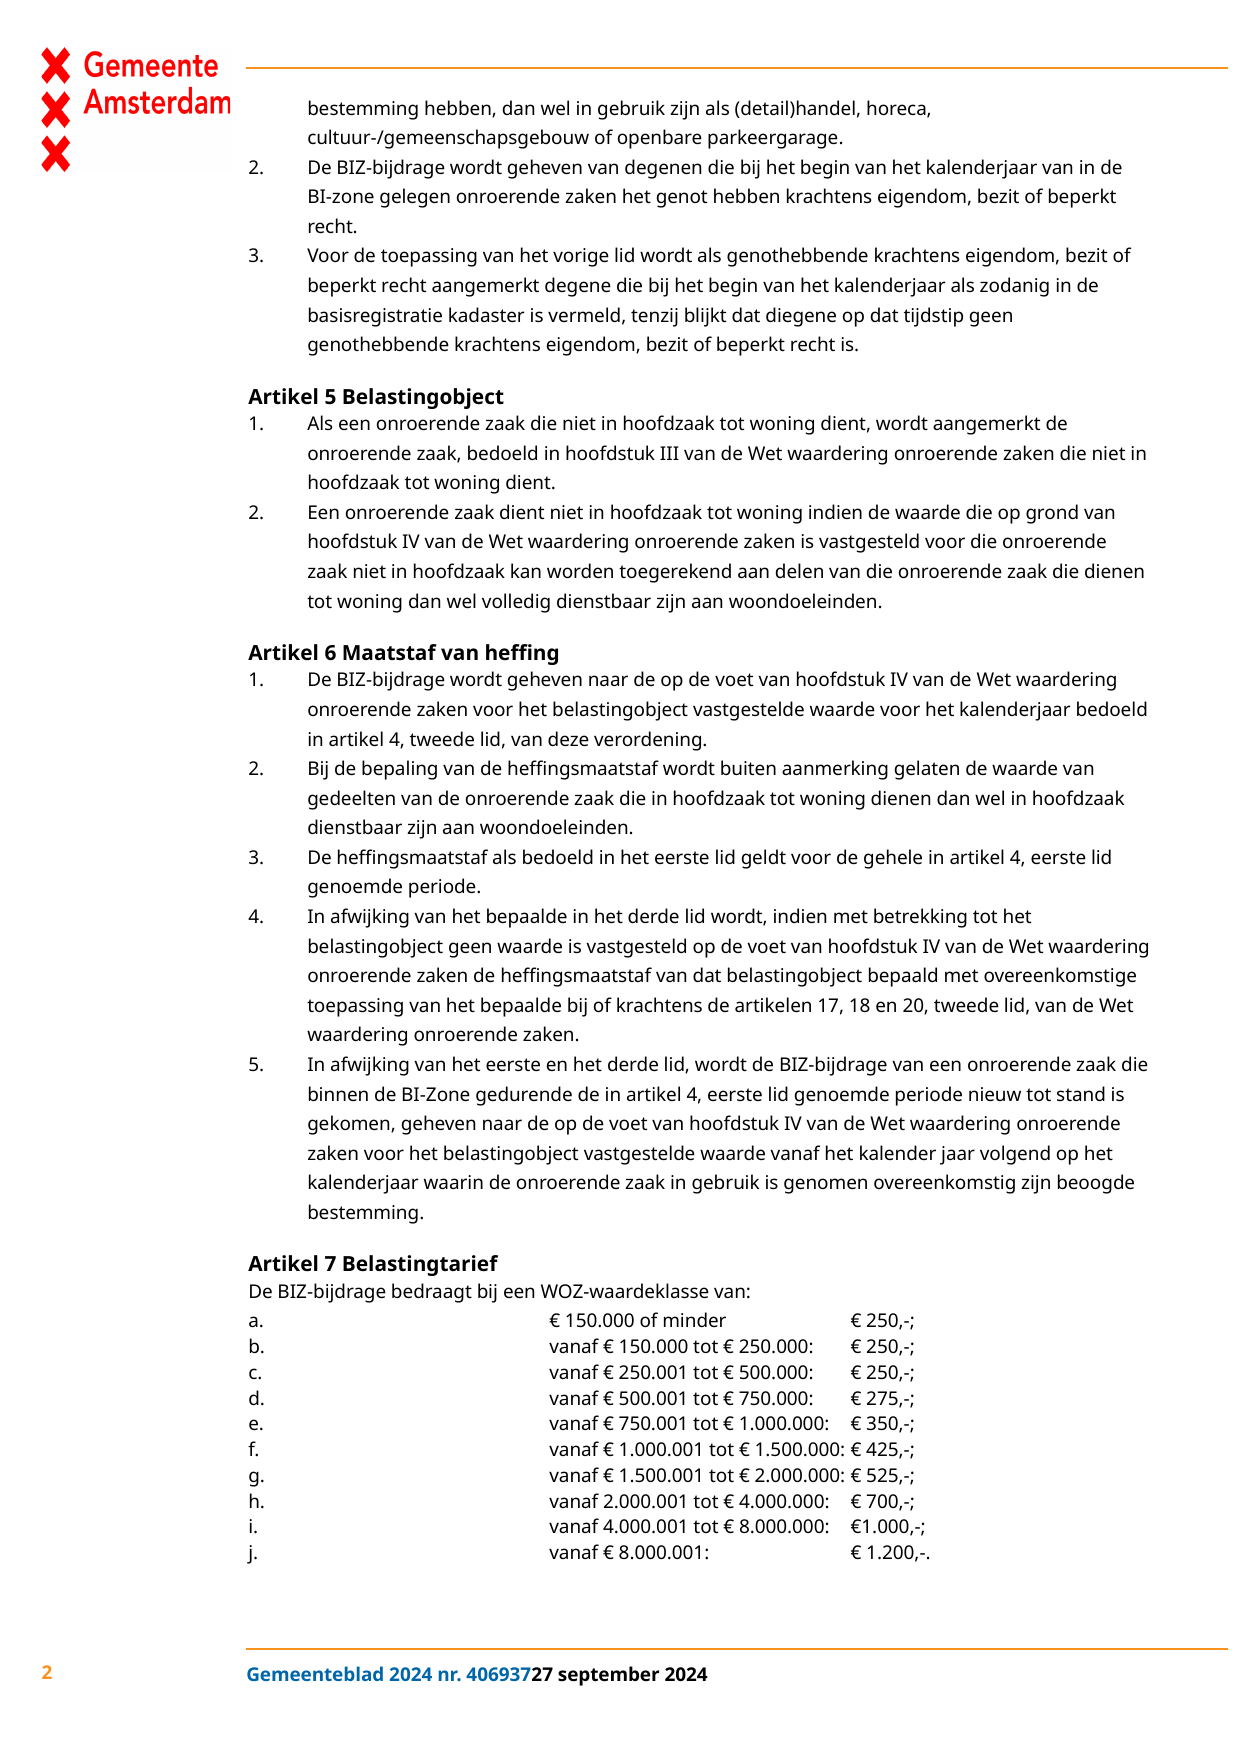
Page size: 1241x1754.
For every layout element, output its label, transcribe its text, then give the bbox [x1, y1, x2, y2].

list bestemming hebben, dan wel in gebruik zijn als (detail)handel, horeca, cultuur-/gemeenschapsgebouw of openbare parkeergarage. [248, 95, 1152, 150]
table_cell vanaf € 750.001 tot € 1.000.000: [549, 1411, 850, 1436]
table_cell vanaf € 150.000 tot € 250.000: [549, 1334, 850, 1359]
table_cell vanaf € 1.000.001 tot € 1.500.000: [549, 1436, 850, 1462]
list In afwijking van het bepaalde in het derde lid wordt, indien met betrekking tot het belastingobject geen waarde is vastgesteld op de voet van hoofdstuk IV van de Wet waardering onroerende zaken de heffingsmaatstaf van dat belastingobject bepaald met overeenkomstige toepassing van het bepaalde bij of krachtens de artikelen 17, 18 en 20, tweede lid, van de Wet waardering onroerende zaken. [248, 903, 1152, 1047]
text Artikel 7 Belastingtarief [248, 1249, 1152, 1278]
table_cell € 425,-; [850, 1436, 1152, 1462]
table_cell vanaf € 500.001 tot € 750.000: [549, 1385, 850, 1411]
table_cell vanaf 2.000.001 tot € 4.000.000: [549, 1488, 850, 1513]
table_cell € 700,-; [850, 1488, 1152, 1513]
table_cell b. [248, 1334, 549, 1359]
table_cell € 275,-; [850, 1385, 1152, 1411]
text De BIZ-bijdrage bedraagt bij een WOZ-waardeklasse van: [248, 1278, 1152, 1304]
picture [41, 47, 231, 172]
table_cell g. [248, 1462, 549, 1488]
list Bij de bepaling van de heffingsmaatstaf wordt buiten aanmerking gelaten de waarde van gedeelten van de onroerende zaak die in hoofdzaak tot woning dienen dan wel in hoofdzaak dienstbaar zijn aan woondoeleinden. [248, 755, 1152, 840]
table_header € 250,-; [850, 1308, 1152, 1333]
list Voor de toepassing van het vorige lid wordt als genothebbende krachtens eigendom, bezit of beperkt recht aangemerkt degene die bij het begin van het kalenderjaar als zodanig in de basisregistratie kadaster is vermeld, tenzij blijkt dat diegene op dat tijdstip geen genothebbende krachtens eigendom, bezit of beperkt recht is. [248, 243, 1152, 357]
table_cell € 1.200,-. [850, 1539, 1152, 1565]
table_cell f. [248, 1436, 549, 1462]
table_cell € 250,-; [850, 1359, 1152, 1385]
table_cell i. [248, 1514, 549, 1539]
table_cell €1.000,-; [850, 1514, 1152, 1539]
table_cell e. [248, 1411, 549, 1436]
text Artikel 5 Belastingobject [248, 382, 1152, 410]
table_cell vanaf 4.000.001 tot € 8.000.000: [549, 1514, 850, 1539]
list Een onroerende zaak dient niet in hoofdzaak tot woning indien de waarde die op grond van hoofdstuk IV van de Wet waardering onroerende zaken is vastgesteld voor die onroerende zaak niet in hoofdzaak kan worden toegerekend aan delen van die onroerende zaak die dienen tot woning dan wel volledig dienstbaar zijn aan woondoeleinden. [248, 499, 1152, 613]
list Als een onroerende zaak die niet in hoofdzaak tot woning dient, wordt aangemerkt de onroerende zaak, bedoeld in hoofdstuk III van de Wet waardering onroerende zaken die niet in hoofdzaak tot woning dient. [248, 410, 1152, 495]
table_cell € 250,-; [850, 1334, 1152, 1359]
table_cell € 525,-; [850, 1462, 1152, 1488]
table_cell d. [248, 1385, 549, 1411]
table_cell j. [248, 1539, 549, 1565]
text Artikel 6 Maatstaf van heffing [248, 638, 1152, 667]
list De heffingsmaatstaf als bedoeld in het eerste lid geldt voor de gehele in artikel 4, eerste lid genoemde periode. [248, 844, 1152, 899]
table_cell c. [248, 1359, 549, 1385]
table_cell vanaf € 250.001 tot € 500.000: [549, 1359, 850, 1385]
table_header € 150.000 of minder [549, 1308, 850, 1333]
list De BIZ-bijdrage wordt geheven naar de op de voet van hoofdstuk IV van de Wet waardering onroerende zaken voor het belastingobject vastgestelde waarde voor het kalenderjaar bedoeld in artikel 4, tweede lid, van deze verordening. [248, 667, 1152, 752]
table_header a. [248, 1308, 549, 1333]
table_cell € 350,-; [850, 1411, 1152, 1436]
table_cell vanaf € 1.500.001 tot € 2.000.000: [549, 1462, 850, 1488]
list De BIZ-bijdrage wordt geheven van degenen die bij het begin van het kalenderjaar van in de BI-zone gelegen onroerende zaken het genot hebben krachtens eigendom, bezit of beperkt recht. [248, 154, 1152, 239]
table_cell vanaf € 8.000.001: [549, 1539, 850, 1565]
table_cell h. [248, 1488, 549, 1513]
list In afwijking van het eerste en het derde lid, wordt de BIZ-bijdrage van een onroerende zaak die binnen de BI-Zone gedurende de in artikel 4, eerste lid genoemde periode nieuw tot stand is gekomen, geheven naar de op de voet van hoofdstuk IV van de Wet waardering onroerende zaken voor het belastingobject vastgestelde waarde vanaf het kalender jaar volgend op het kalenderjaar waarin de onroerende zaak in gebruik is genomen overeenkomstig zijn beoogde bestemming. [248, 1051, 1152, 1225]
